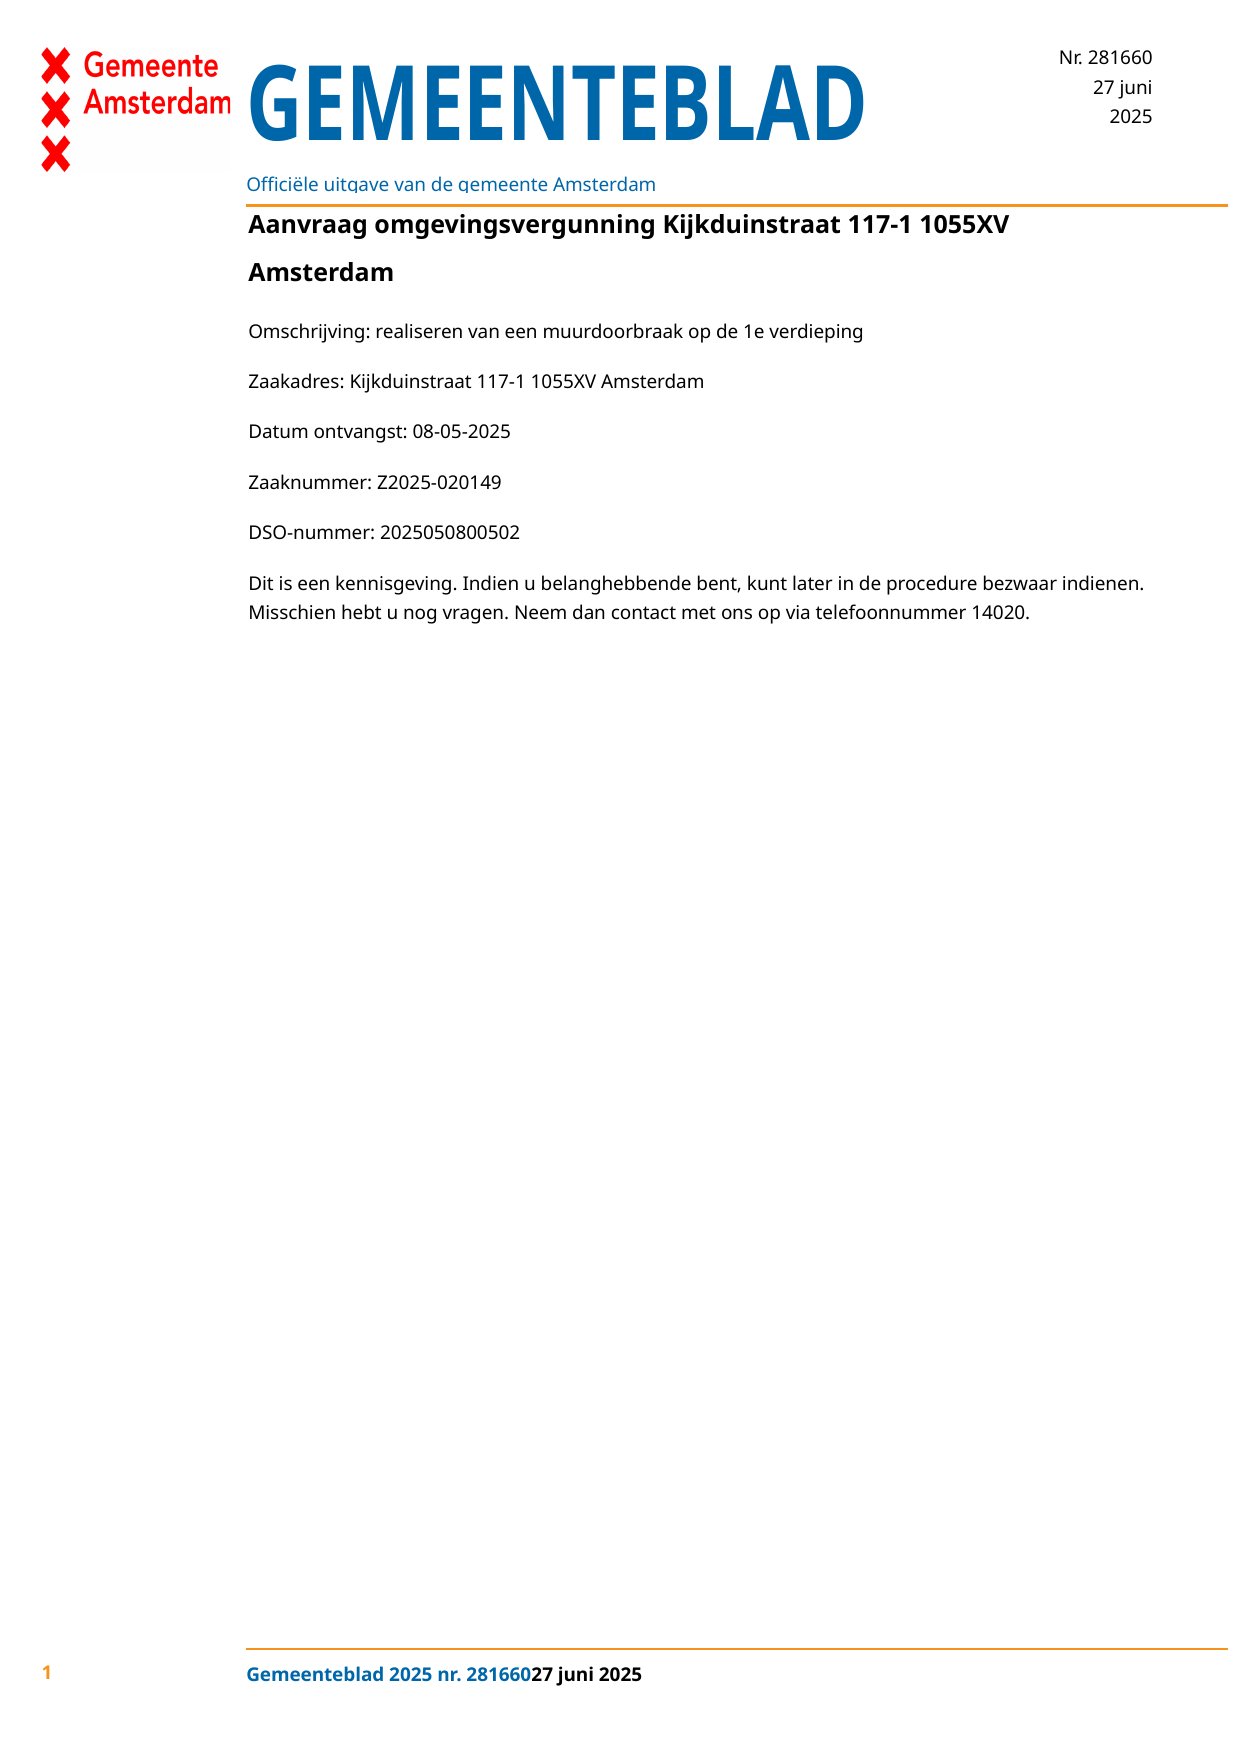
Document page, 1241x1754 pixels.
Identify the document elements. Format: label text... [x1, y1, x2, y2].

picture [41, 47, 231, 172]
text Aanvraag omgevingsvergunning Kijkduinstraat 117-1 1055XV Amsterdam [248, 207, 1152, 288]
text Dit is een kennisgeving. Indien u belanghebbende bent, kunt later in de procedure bezwaar indienen. Misschien hebt u nog vragen. Neem dan contact met ons op via telefoonnummer 14020. [248, 570, 1152, 625]
text Datum ontvangst: 08-05-2025 [248, 419, 1152, 444]
text DSO-nummer: 2025050800502 [248, 519, 1152, 545]
text Zaaknummer: Z2025-020149 [248, 469, 1152, 495]
text Omschrijving: realiseren van een muurdoorbraak op de 1e verdieping [248, 318, 1152, 344]
text Zaakadres: Kijkduinstraat 117-1 1055XV Amsterdam [248, 368, 1152, 394]
